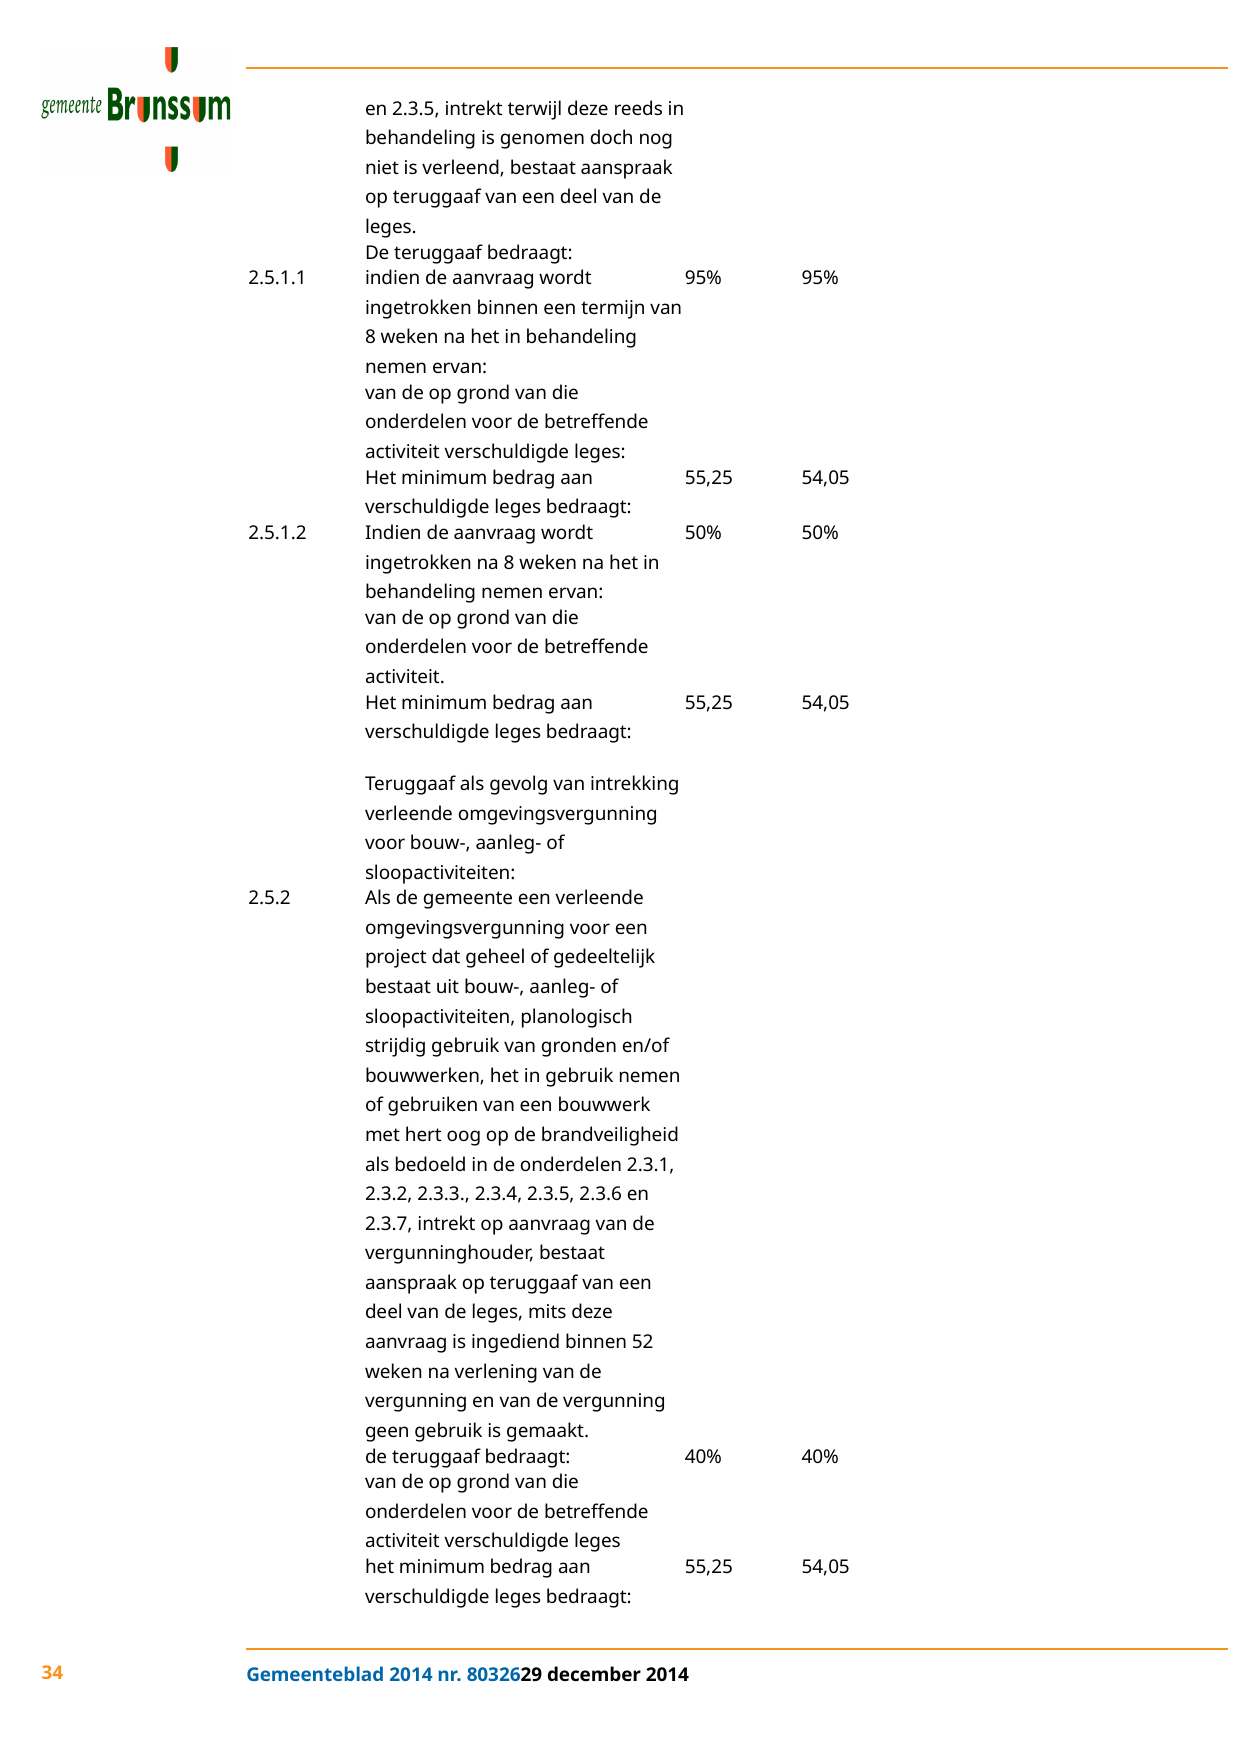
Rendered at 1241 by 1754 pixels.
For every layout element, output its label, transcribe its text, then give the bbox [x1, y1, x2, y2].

table_cell 95% [685, 265, 801, 379]
table_cell [801, 95, 918, 239]
table_cell [685, 885, 801, 1443]
table_cell Indien de aanvraag wordt ingetrokken na 8 weken na het in behandeling nemen ervan: [365, 519, 684, 604]
table_cell de teruggaaf bedraagt: [365, 1443, 684, 1468]
table_cell Als de gemeente een verleende omgevingsvergunning voor een project dat geheel of gedeeltelijk bestaat uit bouw-, aanleg- of sloopactiviteiten, planologisch strijdig gebruik van gronden en/of bouwwerken, het in gebruik nemen of gebruiken van een bouwwerk met hert oog op de brandveiligheid als bedoeld in de onderdelen 2.3.1, 2.3.2, 2.3.3., 2.3.4, 2.3.5, 2.3.6 en 2.3.7, intrekt op aanvraag van de vergunninghouder, bestaat aanspraak op teruggaaf van een deel van de leges, mits deze aanvraag is ingediend binnen 52 weken na verlening van de vergunning en van de vergunning geen gebruik is gemaakt. [365, 885, 684, 1443]
table_cell 50% [801, 519, 918, 604]
table_cell [685, 379, 801, 464]
table_cell 54,05 [801, 689, 918, 744]
table_cell 54,05 [801, 1554, 918, 1609]
table_cell [801, 604, 918, 689]
table_cell [248, 239, 365, 264]
table_cell [248, 1554, 365, 1609]
table_cell [248, 604, 365, 689]
table_cell [801, 379, 918, 464]
table_cell het minimum bedrag aan verschuldigde leges bedraagt: [365, 1554, 684, 1609]
table_cell Het minimum bedrag aan verschuldigde leges bedraagt: [365, 464, 684, 519]
table_cell [685, 95, 801, 239]
table_cell [248, 1469, 365, 1553]
table_cell [801, 770, 918, 884]
table_cell 2.5.1.2 [248, 519, 365, 604]
table_cell van de op grond van die onderdelen voor de betreffende activiteit verschuldigde leges [365, 1469, 684, 1553]
table_cell van de op grond van die onderdelen voor de betreffende activiteit. [365, 604, 684, 689]
table_cell [801, 239, 918, 264]
table_cell [685, 604, 801, 689]
table_cell [248, 379, 365, 464]
table_cell 2.5.2 [248, 885, 365, 1443]
table_cell 2.5.1.1 [248, 265, 365, 379]
table_cell [801, 744, 918, 770]
table_cell [248, 689, 365, 744]
table_cell 54,05 [801, 464, 918, 519]
table_cell [685, 1469, 801, 1553]
table_cell [248, 744, 365, 770]
table_cell [248, 95, 365, 239]
table_cell 50% [685, 519, 801, 604]
table_cell Het minimum bedrag aan verschuldigde leges bedraagt: [365, 689, 684, 744]
table_cell 55,25 [685, 1554, 801, 1609]
table_cell en 2.3.5, intrekt terwijl deze reeds in behandeling is genomen doch nog niet is verleend, bestaat aanspraak op teruggaaf van een deel van de leges. [365, 95, 684, 239]
table_cell 40% [801, 1443, 918, 1468]
table_cell De teruggaaf bedraagt: [365, 239, 684, 264]
table_cell [248, 464, 365, 519]
table_cell 95% [801, 265, 918, 379]
table_cell [801, 1469, 918, 1553]
table_cell [248, 770, 365, 884]
table_cell 55,25 [685, 689, 801, 744]
table_cell indien de aanvraag wordt ingetrokken binnen een termijn van 8 weken na het in behandeling nemen ervan: [365, 265, 684, 379]
table_cell [685, 770, 801, 884]
table_cell [801, 885, 918, 1443]
table_cell 40% [685, 1443, 801, 1468]
table_cell Teruggaaf als gevolg van intrekking verleende omgevingsvergunning voor bouw-, aanleg- of sloopactiviteiten: [365, 770, 684, 884]
table_cell [365, 744, 684, 770]
table_cell [685, 239, 801, 264]
table_cell 55,25 [685, 464, 801, 519]
picture [41, 47, 231, 172]
table_cell [685, 744, 801, 770]
table_cell [248, 1443, 365, 1468]
table_cell van de op grond van die onderdelen voor de betreffende activiteit verschuldigde leges: [365, 379, 684, 464]
